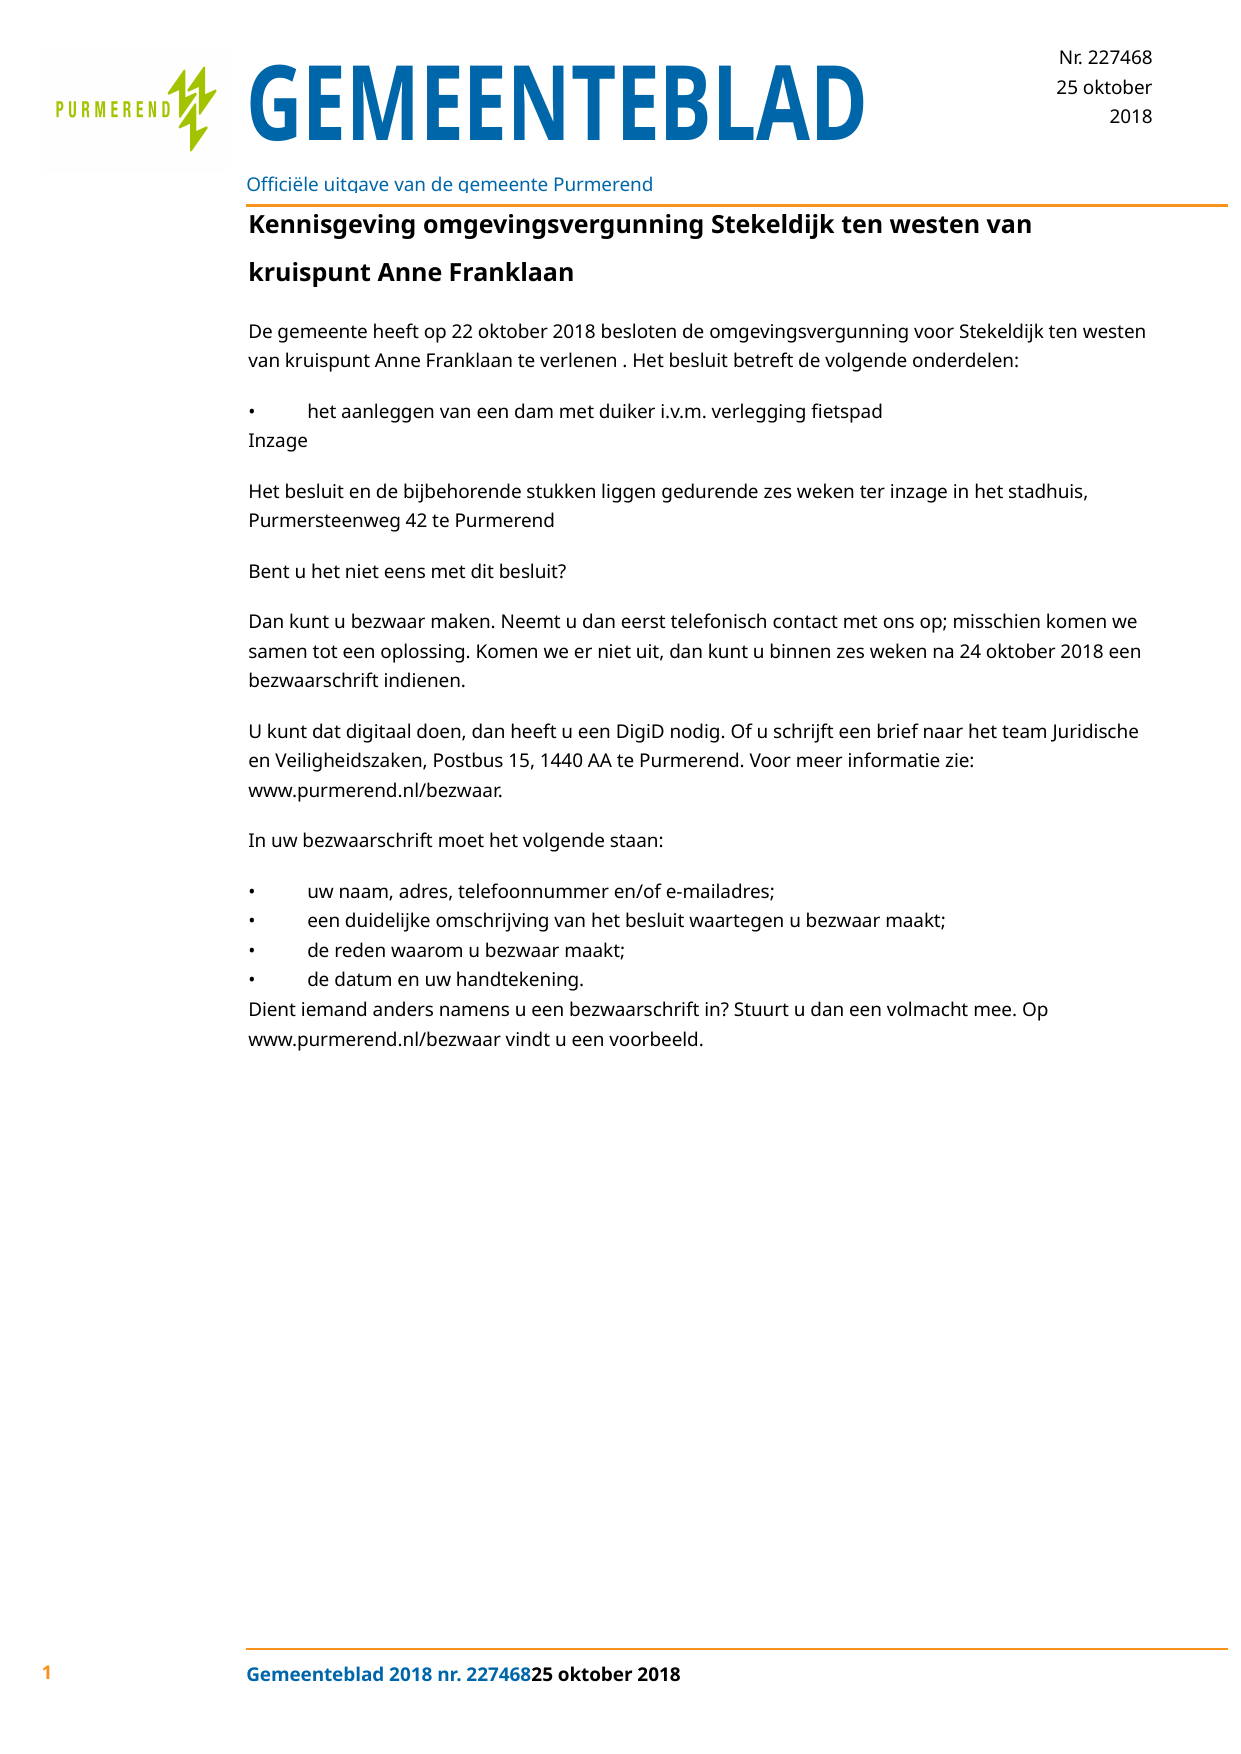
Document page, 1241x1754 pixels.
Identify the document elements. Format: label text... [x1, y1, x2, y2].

text Dient iemand anders namens u een bezwaarschrift in? Stuurt u dan een volmacht mee. Op www.purmerend.nl/bezwaar vindt u een voorbeeld. [248, 996, 1152, 1052]
text Kennisgeving omgevingsvergunning Stekeldijk ten westen van kruispunt Anne Franklaan [248, 207, 1152, 288]
text Dan kunt u bezwaar maken. Neemt u dan eerst telefonisch contact met ons op; misschien komen we samen tot een oplossing. Komen we er niet uit, dan kunt u binnen zes weken na 24 oktober 2018 een bezwaarschrift indienen. [248, 608, 1152, 693]
text In uw bezwaarschrift moet het volgende staan: [248, 827, 1152, 853]
list de reden waarom u bezwaar maakt; [248, 937, 1152, 963]
list een duidelijke omschrijving van het besluit waartegen u bezwaar maakt; [248, 907, 1152, 933]
text Inzage [248, 427, 1152, 453]
text De gemeente heeft op 22 oktober 2018 besloten de omgevingsvergunning voor Stekeldijk ten westen van kruispunt Anne Franklaan te verlenen . Het besluit betreft de volgende onderdelen: [248, 318, 1152, 373]
text Bent u het niet eens met dit besluit? [248, 558, 1152, 584]
picture [41, 47, 231, 172]
list de datum en uw handtekening. [248, 967, 1152, 992]
text Het besluit en de bijbehorende stukken liggen gedurende zes weken ter inzage in het stadhuis, Purmersteenweg 42 te Purmerend [248, 478, 1152, 533]
list het aanleggen van een dam met duiker i.v.m. verlegging fietspad [248, 398, 1152, 424]
list uw naam, adres, telefoonnummer en/of e-mailadres; [248, 878, 1152, 904]
text U kunt dat digitaal doen, dan heeft u een DigiD nodig. Of u schrijft een brief naar het team Juridische en Veiligheidszaken, Postbus 15, 1440 AA te Purmerend. Voor meer informatie zie: www.purmerend.nl/bezwaar. [248, 718, 1152, 803]
